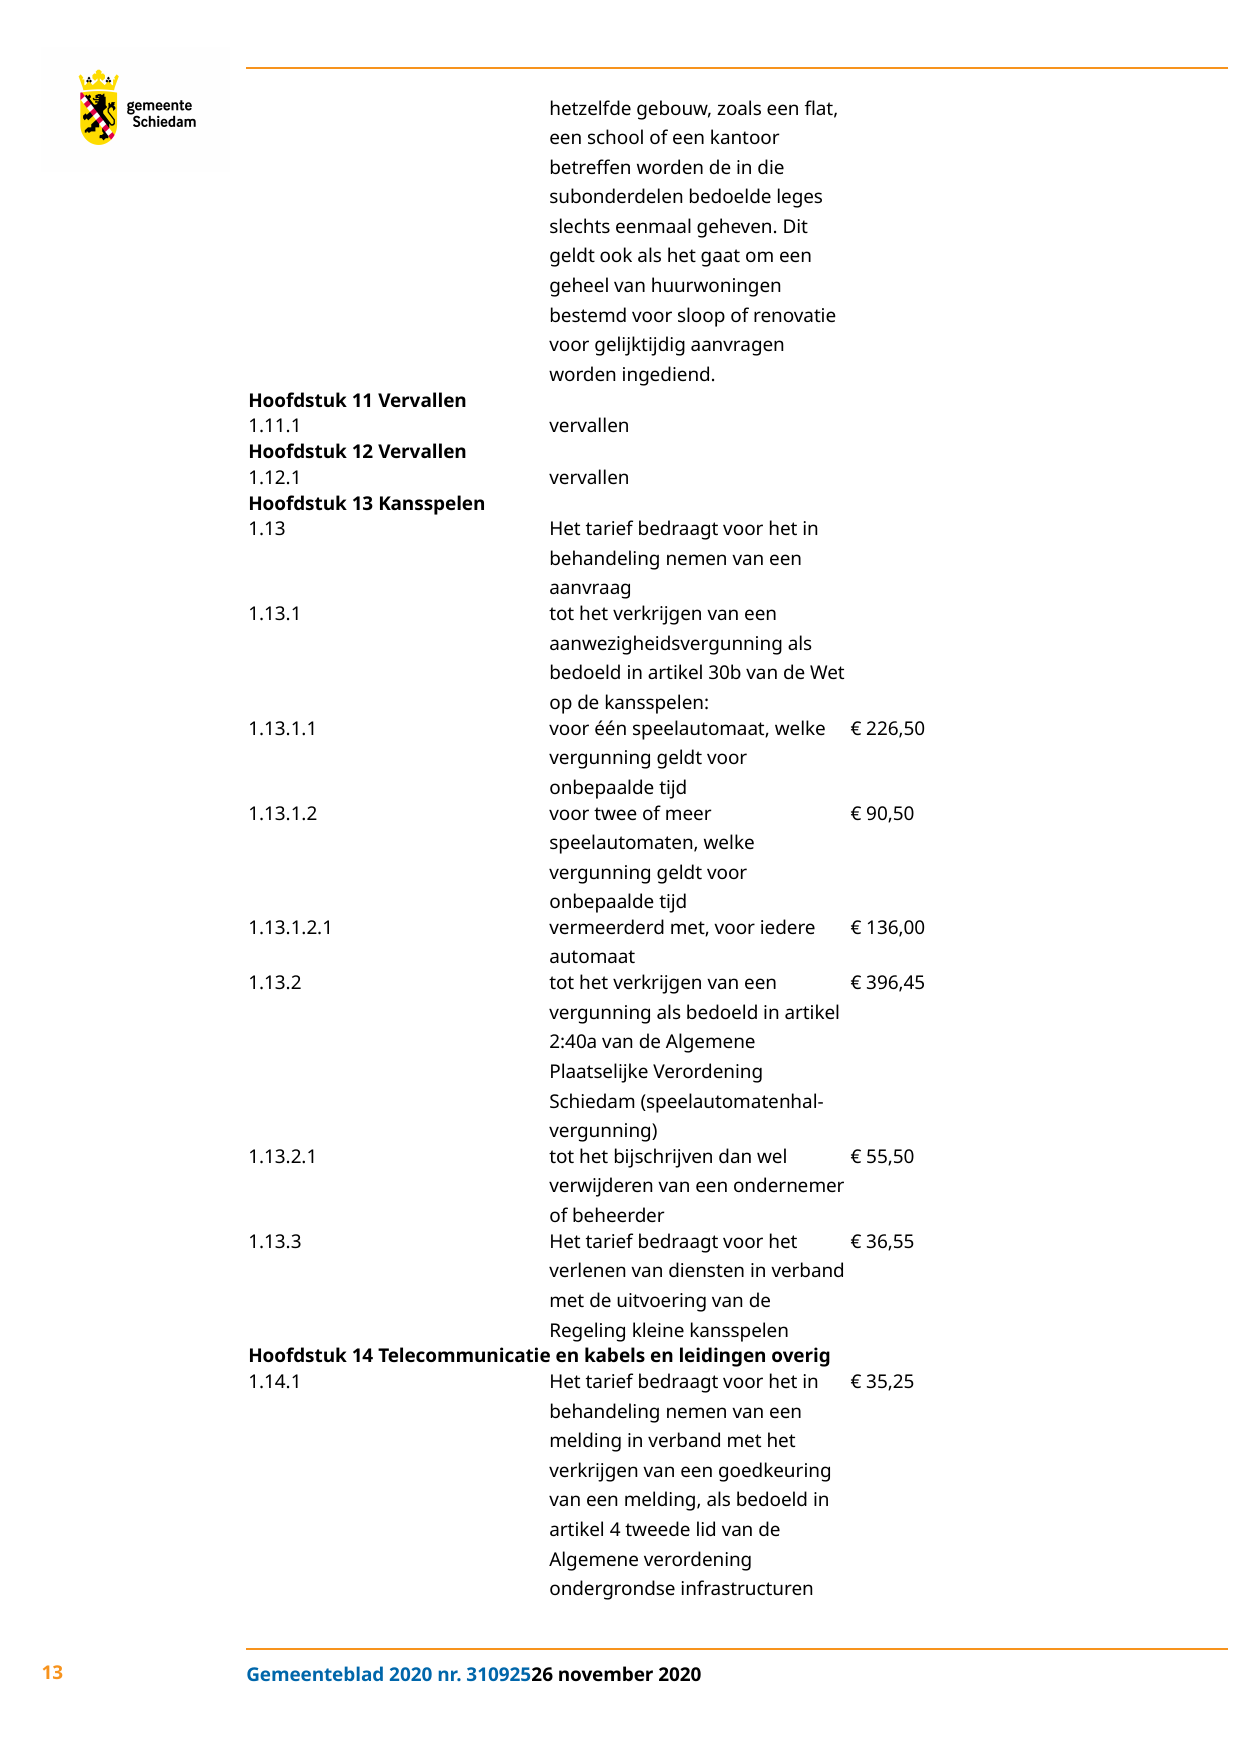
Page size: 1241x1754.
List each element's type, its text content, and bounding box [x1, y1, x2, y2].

table_cell Het tarief bedraagt voor het in behandeling nemen van een aanvraag [549, 515, 850, 600]
picture [41, 47, 231, 172]
table_cell hetzelfde gebouw, zoals een flat, een school of een kantoor betreffen worden de in die subonderdelen bedoelde leges slechts eenmaal geheven. Dit geldt ook als het gaat om een geheel van huurwoningen bestemd voor sloop of renovatie voor gelijktijdig aanvragen worden ingediend. [549, 95, 850, 387]
table_cell [850, 515, 1152, 600]
table_cell tot het verkrijgen van een aanwezigheidsvergunning als bedoeld in artikel 30b van de Wet op de kansspelen: [549, 600, 850, 715]
table_cell 1.13.1 [248, 600, 549, 715]
table_cell Het tarief bedraagt voor het verlenen van diensten in verband met de uitvoering van de Regeling kleine kansspelen [549, 1228, 850, 1342]
table_cell 1.13.3 [248, 1228, 549, 1342]
table_cell voor twee of meer speelautomaten, welke vergunning geldt voor onbepaalde tijd [549, 800, 850, 914]
table_cell Hoofdstuk 12 Vervallen [248, 438, 1152, 464]
table_cell voor één speelautomaat, welke vergunning geldt voor onbepaalde tijd [549, 715, 850, 800]
table_cell [850, 464, 1152, 490]
table_cell Hoofdstuk 13 Kansspelen [248, 490, 1152, 515]
table_cell 1.13 [248, 515, 549, 600]
table_cell € 90,50 [850, 800, 1152, 914]
table_cell [248, 95, 549, 387]
table_cell 1.13.2.1 [248, 1143, 549, 1228]
table_cell vervallen [549, 464, 850, 490]
table_cell 1.13.1.2 [248, 800, 549, 914]
table_cell [850, 95, 1152, 387]
table_cell 1.13.1.2.1 [248, 914, 549, 969]
table_cell 1.13.2 [248, 970, 549, 1143]
table_cell Hoofdstuk 14 Telecommunicatie en kabels en leidingen overig [248, 1343, 1152, 1368]
table_cell [850, 413, 1152, 438]
table_cell Hoofdstuk 11 Vervallen [248, 387, 1152, 412]
table_cell Het tarief bedraagt voor het in behandeling nemen van een melding in verband met het verkrijgen van een goedkeuring van een melding, als bedoeld in artikel 4 tweede lid van de Algemene verordening ondergrondse infrastructuren [549, 1368, 850, 1601]
table_cell 1.14.1 [248, 1368, 549, 1601]
table_cell € 36,55 [850, 1228, 1152, 1342]
table_cell 1.12.1 [248, 464, 549, 490]
table_cell € 136,00 [850, 914, 1152, 969]
table_cell tot het verkrijgen van een vergunning als bedoeld in artikel 2:40a van de Algemene Plaatselijke Verordening Schiedam (speelautomatenhal-vergunning) [549, 970, 850, 1143]
table_cell 1.11.1 [248, 413, 549, 438]
table_cell tot het bijschrijven dan wel verwijderen van een ondernemer of beheerder [549, 1143, 850, 1228]
table_cell vermeerderd met, voor iedere automaat [549, 914, 850, 969]
table_cell € 396,45 [850, 970, 1152, 1143]
table_cell € 35,25 [850, 1368, 1152, 1601]
table_cell € 55,50 [850, 1143, 1152, 1228]
table_cell € 226,50 [850, 715, 1152, 800]
table_cell vervallen [549, 413, 850, 438]
table_cell 1.13.1.1 [248, 715, 549, 800]
table_cell [850, 600, 1152, 715]
